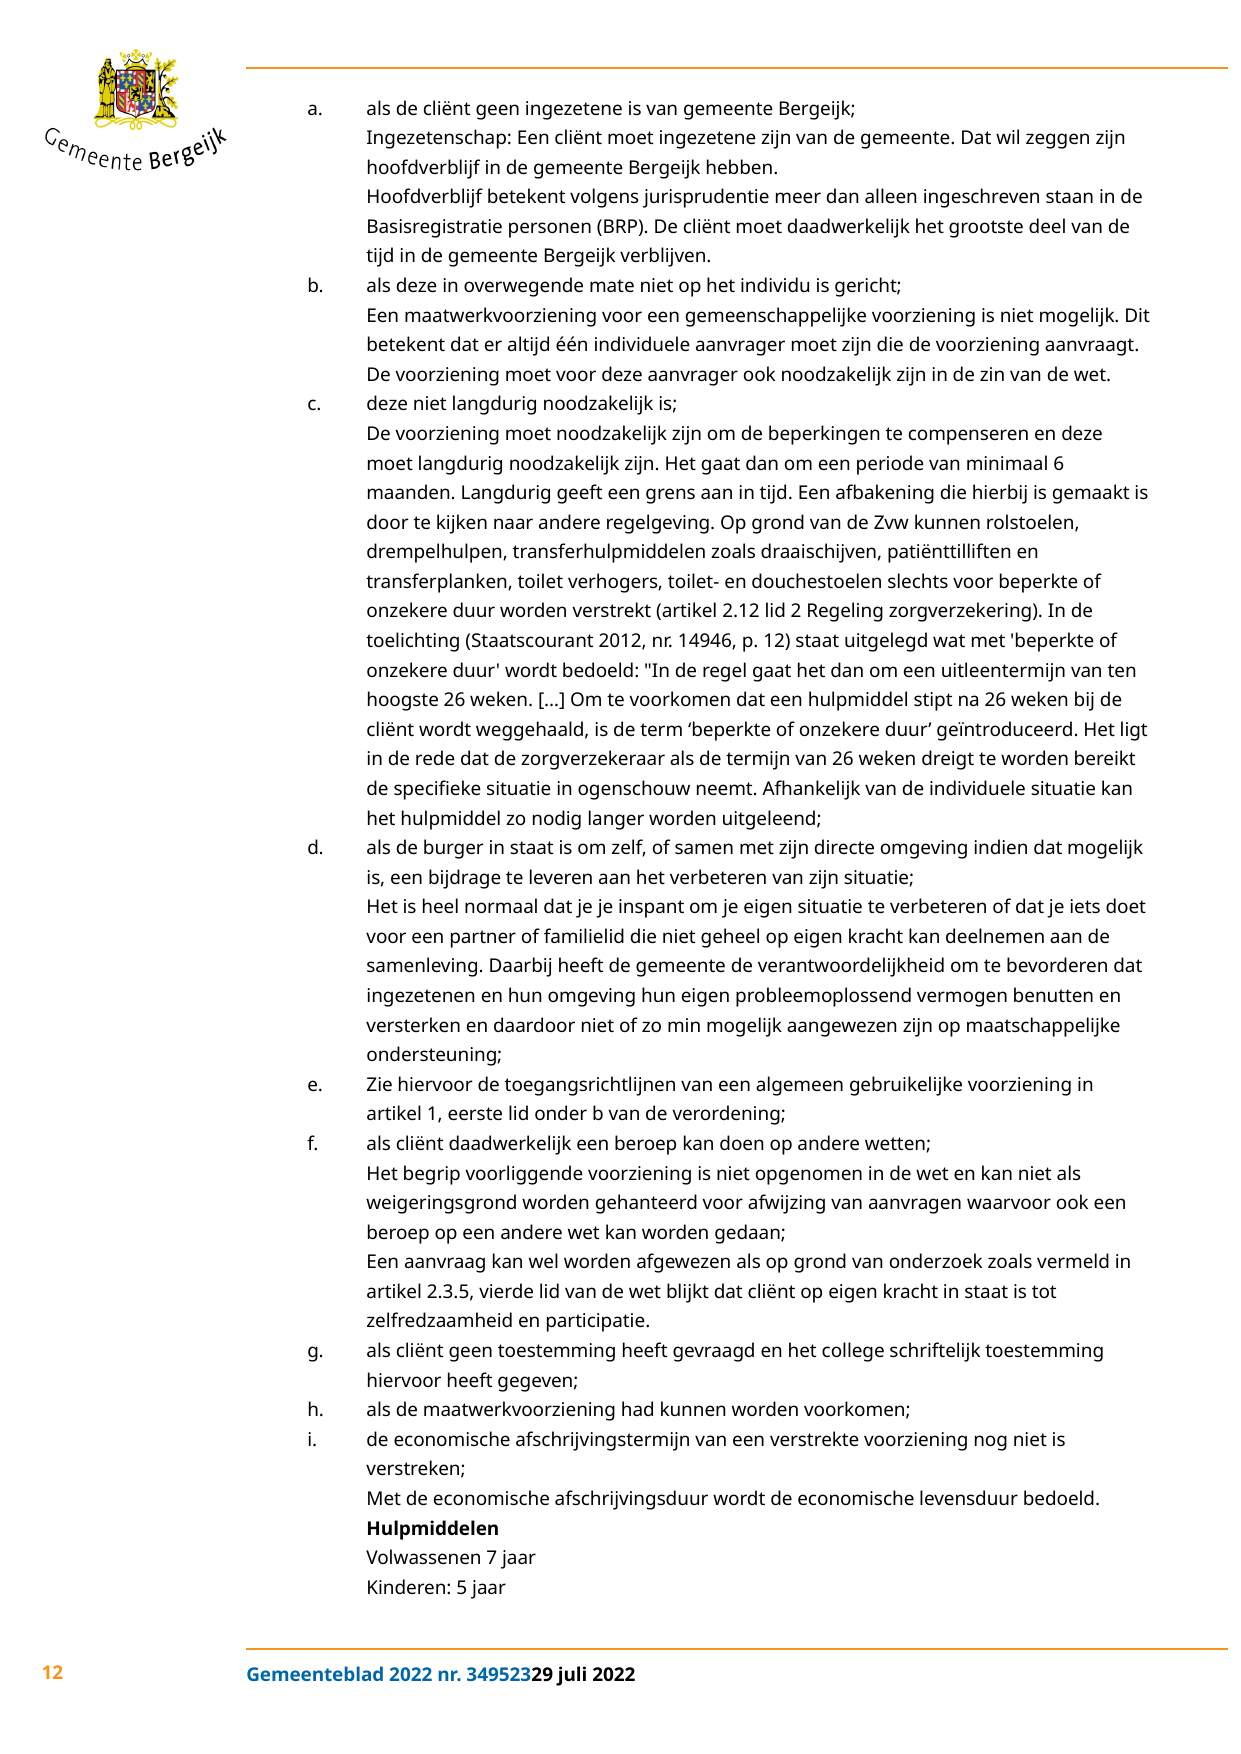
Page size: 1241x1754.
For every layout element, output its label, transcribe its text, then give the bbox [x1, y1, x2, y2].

list Ingezetenschap: Een cliënt moet ingezetene zijn van de gemeente. Dat wil zeggen zijn hoofdverblijf in de gemeente Bergeijk hebben. [307, 124, 1152, 180]
list De voorziening moet noodzakelijk zijn om de beperkingen te compenseren en deze moet langdurig noodzakelijk zijn. Het gaat dan om een periode van minimaal 6 maanden. Langdurig geeft een grens aan in tijd. Een afbakening die hierbij is gemaakt is door te kijken naar andere regelgeving. Op grond van de Zvw kunnen rolstoelen, drempelhulpen, transferhulpmiddelen zoals draaischijven, patiënttilliften en transferplanken, toilet verhogers, toilet- en douchestoelen slechts voor beperkte of onzekere duur worden verstrekt (artikel 2.12 lid 2 Regeling zorgverzekering). In de toelichting (Staatscourant 2012, nr. 14946, p. 12) staat uitgelegd wat met 'beperkte of onzekere duur' wordt bedoeld: "In de regel gaat het dan om een uitleentermijn van ten hoogste 26 weken. […] Om te voorkomen dat een hulpmiddel stipt na 26 weken bij de cliënt wordt weggehaald, is de term ‘beperkte of onzekere duur’ geïntroduceerd. Het ligt in de rede dat de zorgverzekeraar als de termijn van 26 weken dreigt te worden bereikt de specifieke situatie in ogenschouw neemt. Afhankelijk van de individuele situatie kan het hulpmiddel zo nodig langer worden uitgeleend; [307, 420, 1152, 831]
list Het begrip voorliggende voorziening is niet opgenomen in de wet en kan niet als weigeringsgrond worden gehanteerd voor afwijzing van aanvragen waarvoor ook een beroep op een andere wet kan worden gedaan; [307, 1160, 1152, 1245]
list de economische afschrijvingstermijn van een verstrekte voorziening nog niet is verstreken; [307, 1426, 1152, 1481]
list Een aanvraag kan wel worden afgewezen als op grond van onderzoek zoals vermeld in artikel 2.3.5, vierde lid van de wet blijkt dat cliënt op eigen kracht in staat is tot zelfredzaamheid en participatie. [307, 1248, 1152, 1333]
list Het is heel normaal dat je je inspant om je eigen situatie te verbeteren of dat je iets doet voor een partner of familielid die niet geheel op eigen kracht kan deelnemen aan de samenleving. Daarbij heeft de gemeente de verantwoordelijkheid om te bevorderen dat ingezetenen en hun omgeving hun eigen probleemoplossend vermogen benutten en versterken en daardoor niet of zo min mogelijk aangewezen zijn op maatschappelijke ondersteuning; [307, 893, 1152, 1067]
list Volwassenen 7 jaar [307, 1544, 1152, 1570]
list Met de economische afschrijvingsduur wordt de economische levensduur bedoeld. [307, 1485, 1152, 1511]
list als de maatwerkvoorziening had kunnen worden voorkomen; [307, 1396, 1152, 1422]
list als deze in overwegende mate niet op het individu is gericht; [307, 272, 1152, 298]
list Een maatwerkvoorziening voor een gemeenschappelijke voorziening is niet mogelijk. Dit betekent dat er altijd één individuele aanvrager moet zijn die de voorziening aanvraagt. De voorziening moet voor deze aanvrager ook noodzakelijk zijn in de zin van de wet. [307, 302, 1152, 387]
list Basisregistratie personen (BRP). De cliënt moet daadwerkelijk het grootste deel van de tijd in de gemeente Bergeijk verblijven. [307, 213, 1152, 268]
list Hoofdverblijf betekent volgens jurisprudentie meer dan alleen ingeschreven staan in de [307, 183, 1152, 209]
picture [41, 47, 231, 172]
list als de cliënt geen ingezetene is van gemeente Bergeijk; [307, 95, 1152, 121]
list als cliënt daadwerkelijk een beroep kan doen op andere wetten; [307, 1130, 1152, 1156]
list als de burger in staat is om zelf, of samen met zijn directe omgeving indien dat mogelijk is, een bijdrage te leveren aan het verbeteren van zijn situatie; [307, 834, 1152, 890]
list Hulpmiddelen [307, 1515, 1152, 1541]
list deze niet langdurig noodzakelijk is; [307, 391, 1152, 416]
list Kinderen: 5 jaar [307, 1574, 1152, 1600]
list Zie hiervoor de toegangsrichtlijnen van een algemeen gebruikelijke voorziening in artikel 1, eerste lid onder b van de verordening; [307, 1071, 1152, 1126]
list als cliënt geen toestemming heeft gevraagd en het college schriftelijk toestemming hiervoor heeft gegeven; [307, 1337, 1152, 1393]
